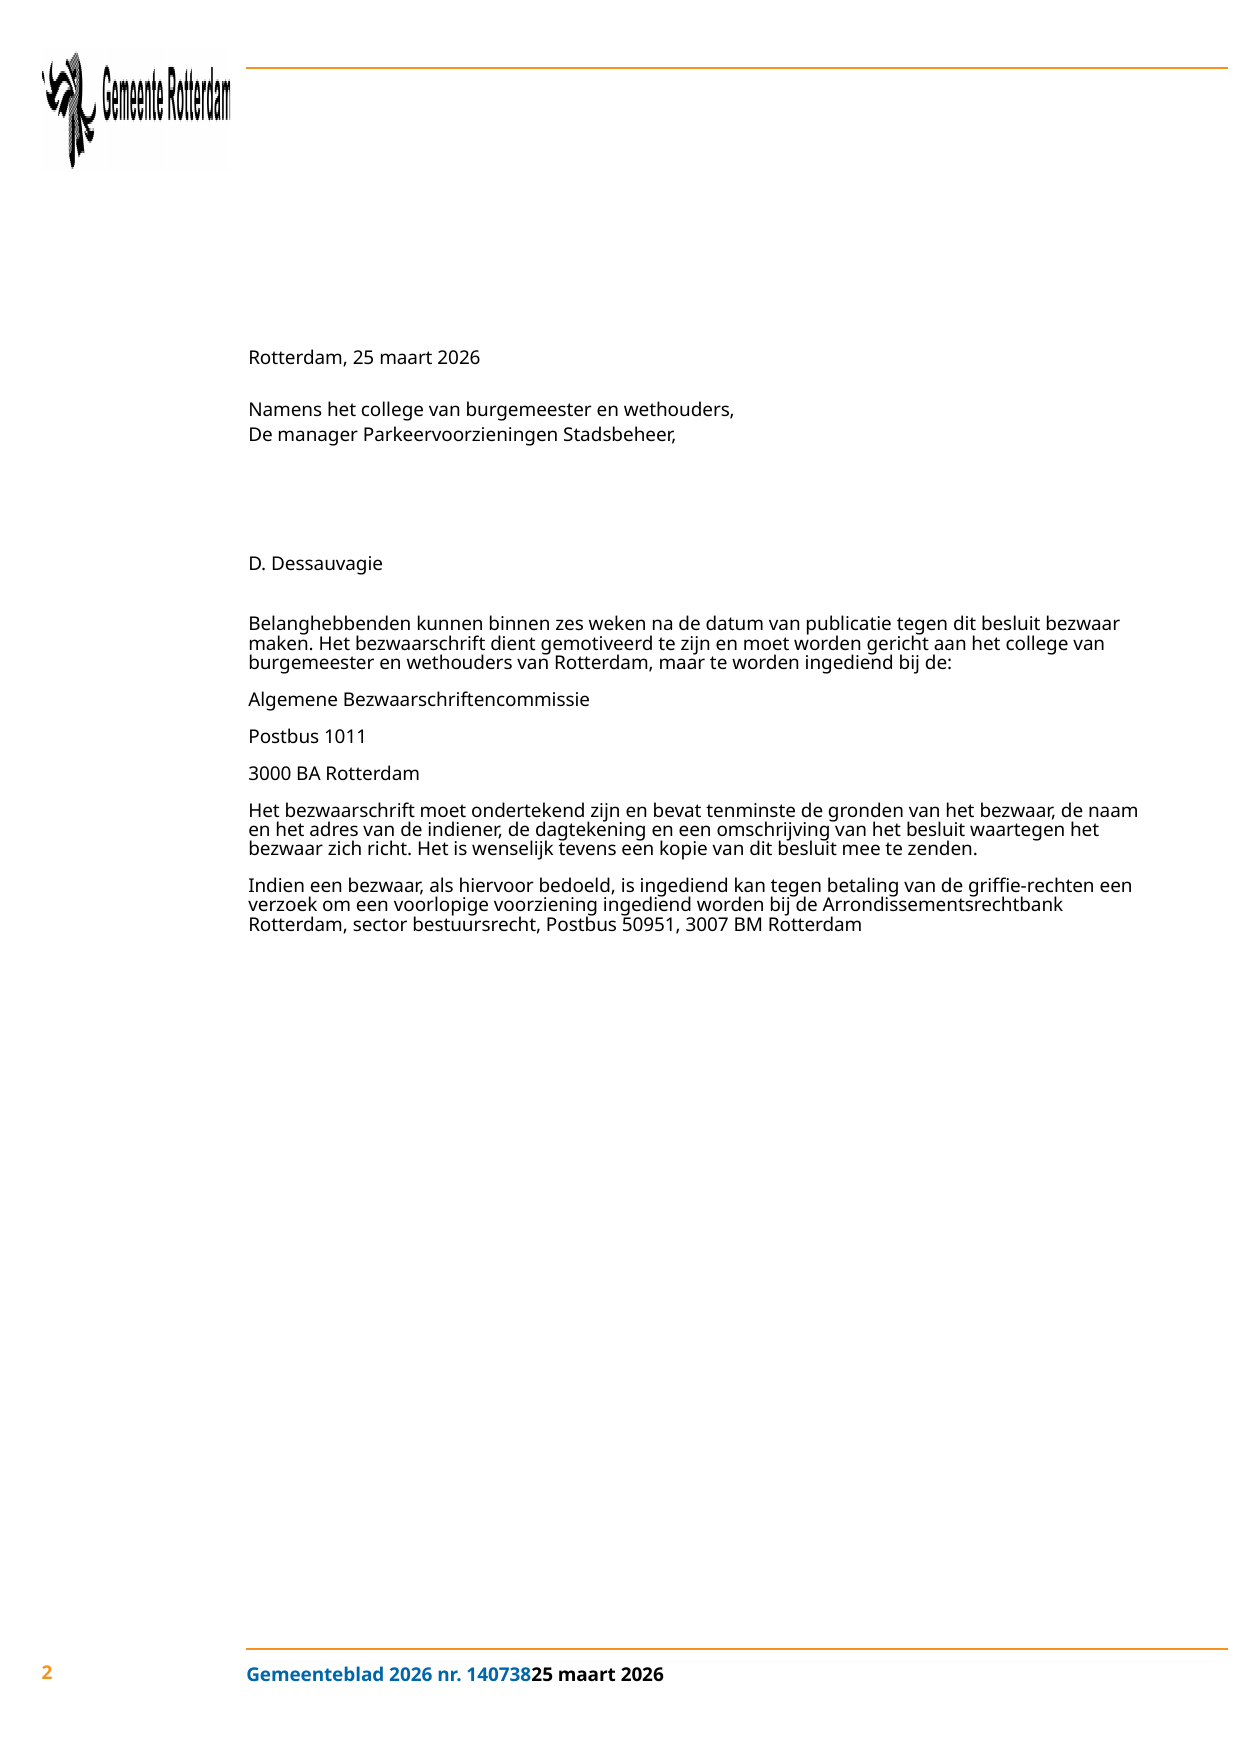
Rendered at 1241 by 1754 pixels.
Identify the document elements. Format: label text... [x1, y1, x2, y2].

text Namens het college van burgemeester en wethouders, [248, 396, 1152, 421]
text Postbus 1011 [248, 728, 1152, 747]
text Belanghebbenden kunnen binnen zes weken na de datum van publicatie tegen dit besluit bezwaar maken. Het bezwaarschrift dient gemotiveerd te zijn en moet worden gericht aan het college van burgemeester en wethouders van Rotterdam, maar te worden ingediend bij de: [248, 615, 1152, 673]
text Het bezwaarschrift moet ondertekend zijn en bevat tenminste de gronden van het bezwaar, de naam en het adres van de indiener, de dagtekening en een omschrijving van het besluit waartegen het bezwaar zich richt. Het is wenselijk tevens een kopie van dit besluit mee te zenden. [248, 802, 1152, 859]
text Indien een bezwaar, als hiervoor bedoeld, is ingediend kan tegen betaling van de griffie-rechten een verzoek om een voorlopige voorziening ingediend worden bij de Arrondissementsrechtbank Rotterdam, sector bestuursrecht, Postbus 50951, 3007 BM Rotterdam [248, 877, 1152, 935]
text Rotterdam, 25 maart 2026 [248, 344, 1152, 370]
text Algemene Bezwaarschriftencommissie [248, 691, 1152, 710]
text De manager Parkeervoorzieningen Stadsbeheer, [248, 421, 1152, 447]
text D. Dessauvagie [248, 550, 1152, 576]
picture [41, 47, 231, 172]
text 3000 BA Rotterdam [248, 765, 1152, 784]
